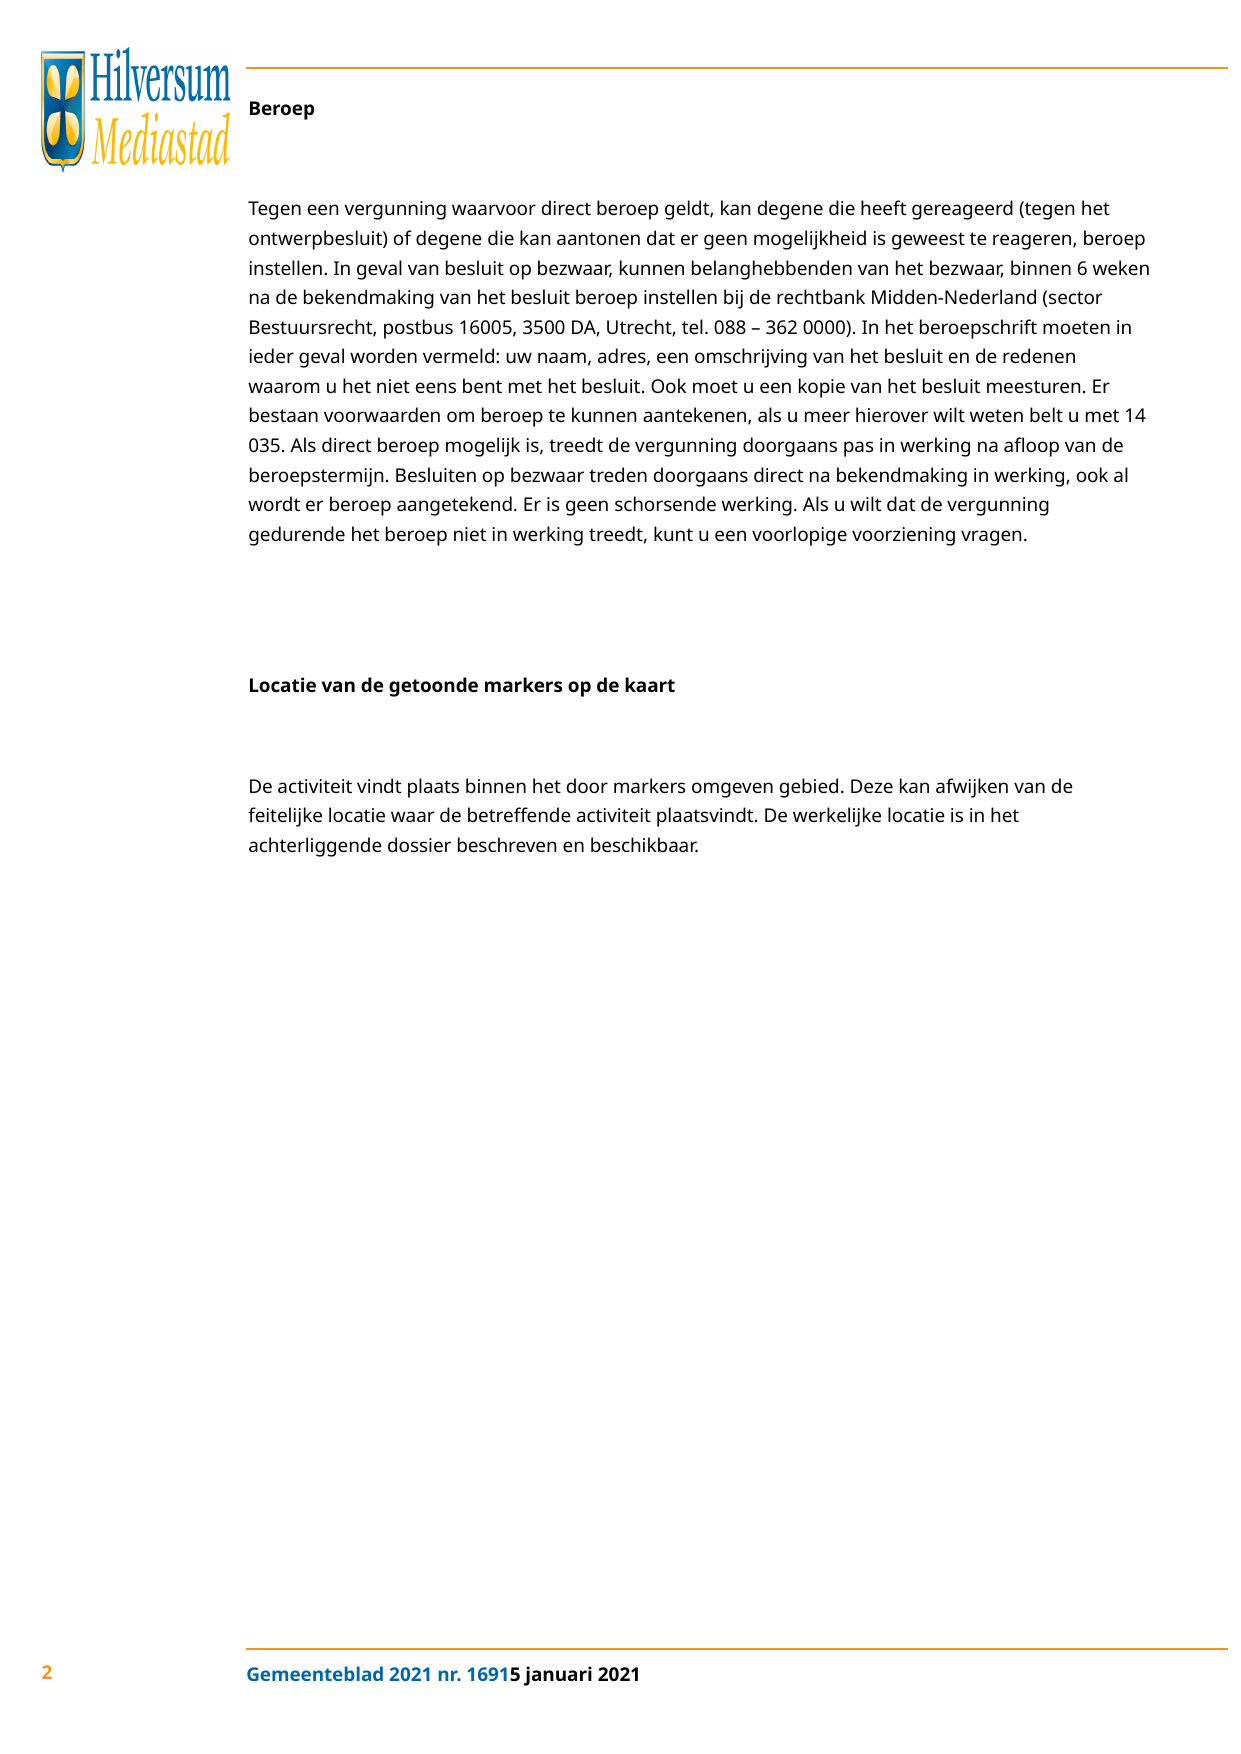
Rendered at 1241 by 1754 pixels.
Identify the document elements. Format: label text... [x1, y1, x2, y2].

text Tegen een vergunning waarvoor direct beroep geldt, kan degene die heeft gereageerd (tegen het ontwerpbesluit) of degene die kan aantonen dat er geen mogelijkheid is geweest te reageren, beroep instellen. In geval van besluit op bezwaar, kunnen belanghebbenden van het bezwaar, binnen 6 weken na de bekendmaking van het besluit beroep instellen bij de rechtbank Midden-Nederland (sector Bestuursrecht, postbus 16005, 3500 DA, Utrecht, tel. 088 – 362 0000). In het beroepschrift moeten in ieder geval worden vermeld: uw naam, adres, een omschrijving van het besluit en de redenen waarom u het niet eens bent met het besluit. Ook moet u een kopie van het besluit meesturen. Er bestaan voorwaarden om beroep te kunnen aantekenen, als u meer hierover wilt weten belt u met 14 035. Als direct beroep mogelijk is, treedt de vergunning doorgaans pas in werking na afloop van de beroepstermijn. Besluiten op bezwaar treden doorgaans direct na bekendmaking in werking, ook al wordt er beroep aangetekend. Er is geen schorsende werking. Als u wilt dat de vergunning gedurende het beroep niet in werking treedt, kunt u een voorlopige voorziening vragen. [248, 196, 1152, 547]
text Beroep [248, 95, 1152, 121]
text Locatie van de getoonde markers op de kaart [248, 672, 1152, 698]
text De activiteit vindt plaats binnen het door markers omgeven gebied. Deze kan afwijken van de feitelijke locatie waar de betreffende activiteit plaatsvindt. De werkelijke locatie is in het achterliggende dossier beschreven en beschikbaar. [248, 773, 1152, 858]
picture [41, 47, 231, 172]
